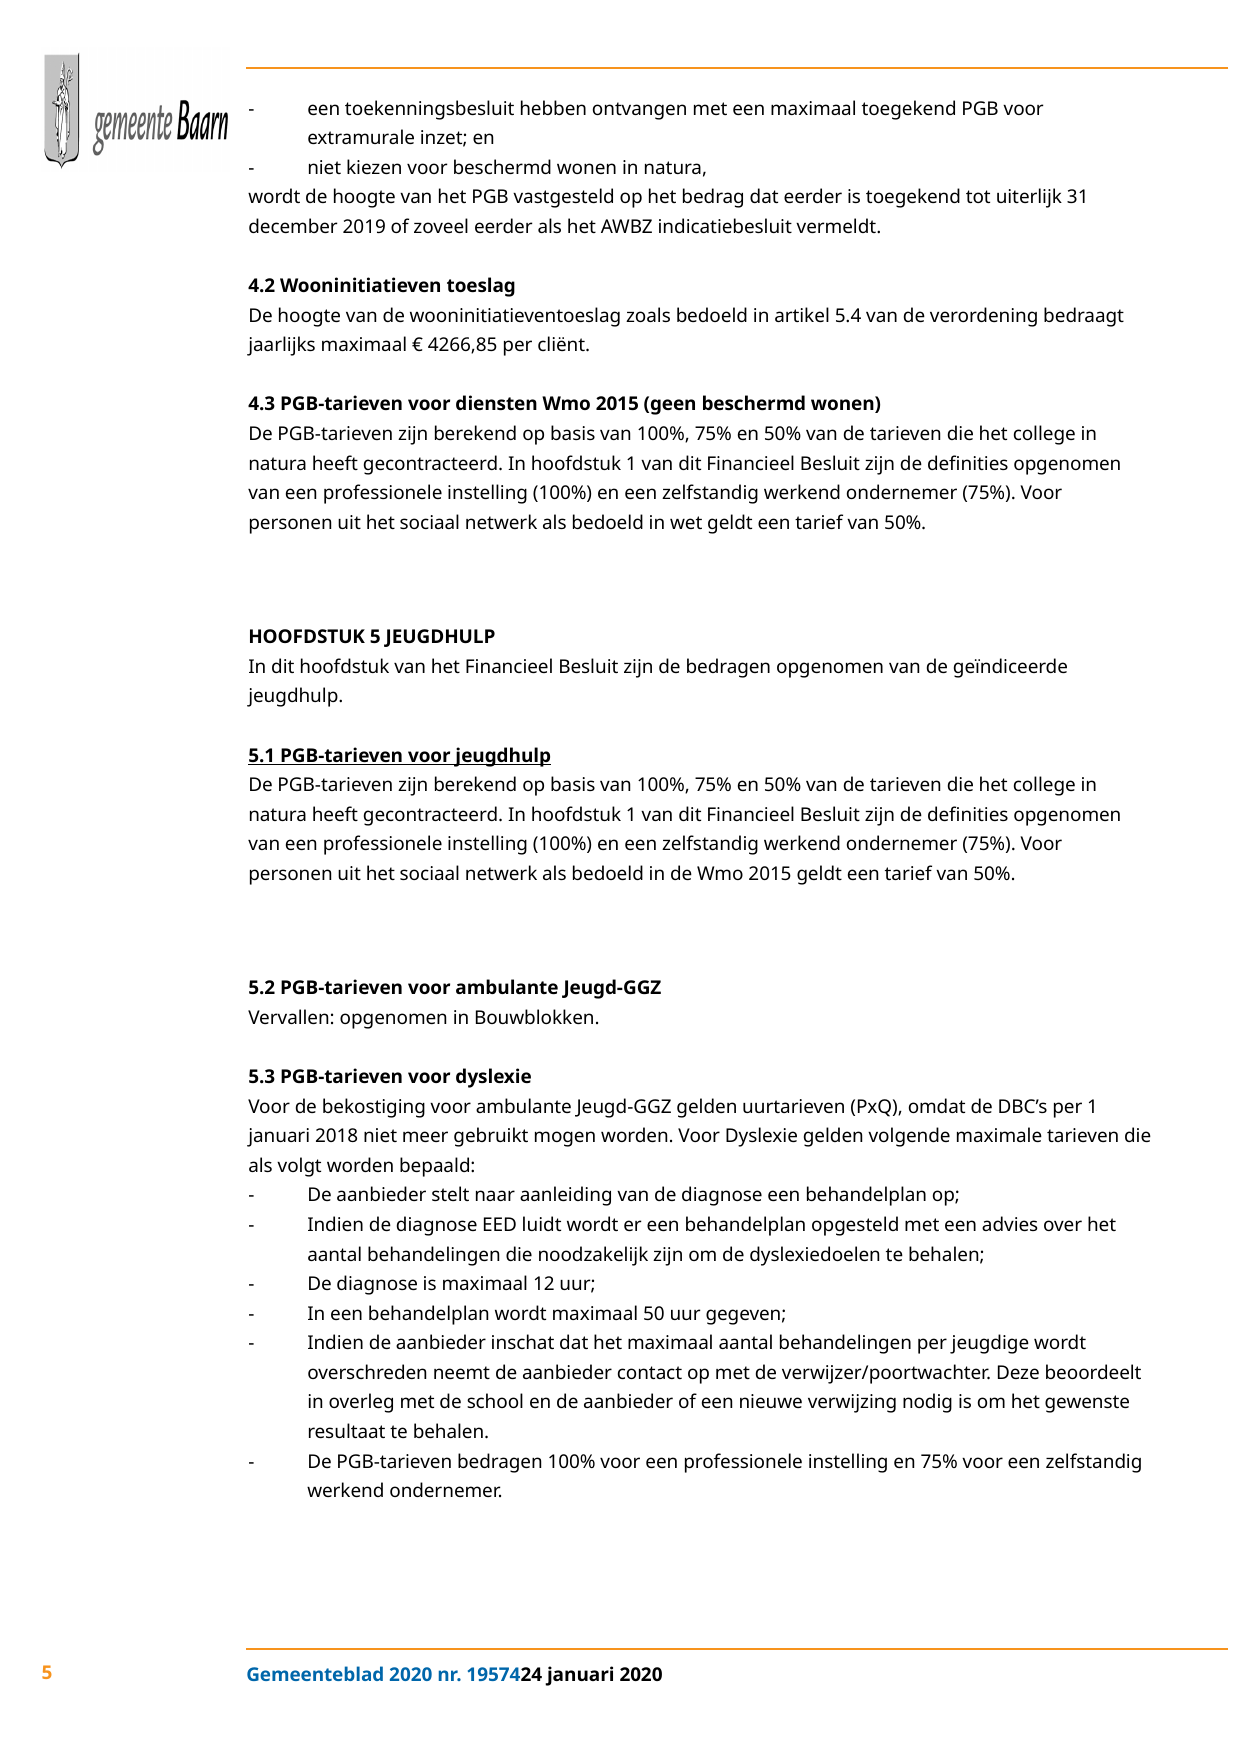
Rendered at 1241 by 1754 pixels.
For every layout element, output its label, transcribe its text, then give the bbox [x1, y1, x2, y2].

list In een behandelplan wordt maximaal 50 uur gegeven; [248, 1300, 1152, 1326]
list een toekenningsbesluit hebben ontvangen met een maximaal toegekend PGB voor extramurale inzet; en [248, 95, 1152, 150]
list De PGB-tarieven bedragen 100% voor een professionele instelling en 75% voor een zelfstandig werkend ondernemer. [248, 1448, 1152, 1503]
picture [41, 47, 231, 172]
text Vervallen: opgenomen in Bouwblokken. [248, 1004, 1152, 1030]
text Voor de bekostiging voor ambulante Jeugd-GGZ gelden uurtarieven (PxQ), omdat de DBC’s per 1 januari 2018 niet meer gebruikt mogen worden. Voor Dyslexie gelden volgende maximale tarieven die als volgt worden bepaald: [248, 1093, 1152, 1178]
text 5.2 PGB-tarieven voor ambulante Jeugd-GGZ [248, 974, 1152, 1000]
list De diagnose is maximaal 12 uur; [248, 1270, 1152, 1296]
text De hoogte van de wooninitiatieventoeslag zoals bedoeld in artikel 5.4 van de verordening bedraagt jaarlijks maximaal € 4266,85 per cliënt. [248, 302, 1152, 357]
text wordt de hoogte van het PGB vastgesteld op het bedrag dat eerder is toegekend tot uiterlijk 31 december 2019 of zoveel eerder als het AWBZ indicatiebesluit vermeldt. [248, 183, 1152, 239]
list De aanbieder stelt naar aanleiding van de diagnose een behandelplan op; [248, 1182, 1152, 1207]
list Indien de aanbieder inschat dat het maximaal aantal behandelingen per jeugdige wordt overschreden neemt de aanbieder contact op met de verwijzer/poortwachter. Deze beoordeelt in overleg met de school en de aanbieder of een nieuwe verwijzing nodig is om het gewenste resultaat te behalen. [248, 1329, 1152, 1444]
text De PGB-tarieven zijn berekend op basis van 100%, 75% en 50% van de tarieven die het college in natura heeft gecontracteerd. In hoofdstuk 1 van dit Financieel Besluit zijn de definities opgenomen van een professionele instelling (100%) en een zelfstandig werkend ondernemer (75%). Voor personen uit het sociaal netwerk als bedoeld in wet geldt een tarief van 50%. [248, 420, 1152, 535]
list Indien de diagnose EED luidt wordt er een behandelplan opgesteld met een advies over het aantal behandelingen die noodzakelijk zijn om de dyslexiedoelen te behalen; [248, 1211, 1152, 1267]
text 4.2 Wooninitiatieven toeslag [248, 272, 1152, 298]
text In dit hoofdstuk van het Financieel Besluit zijn de bedragen opgenomen van de geïndiceerde jeugdhulp. [248, 653, 1152, 708]
list niet kiezen voor beschermd wonen in natura, [248, 154, 1152, 180]
text HOOFDSTUK 5 JEUGDHULP [248, 623, 1152, 649]
text De PGB-tarieven zijn berekend op basis van 100%, 75% en 50% van de tarieven die het college in natura heeft gecontracteerd. In hoofdstuk 1 van dit Financieel Besluit zijn de definities opgenomen van een professionele instelling (100%) en een zelfstandig werkend ondernemer (75%). Voor personen uit het sociaal netwerk als bedoeld in de Wmo 2015 geldt een tarief van 50%. [248, 771, 1152, 886]
text 5.1 PGB-tarieven voor jeugdhulp [248, 742, 1152, 767]
text 5.3 PGB-tarieven voor dyslexie [248, 1063, 1152, 1089]
text 4.3 PGB-tarieven voor diensten Wmo 2015 (geen beschermd wonen) [248, 391, 1152, 416]
